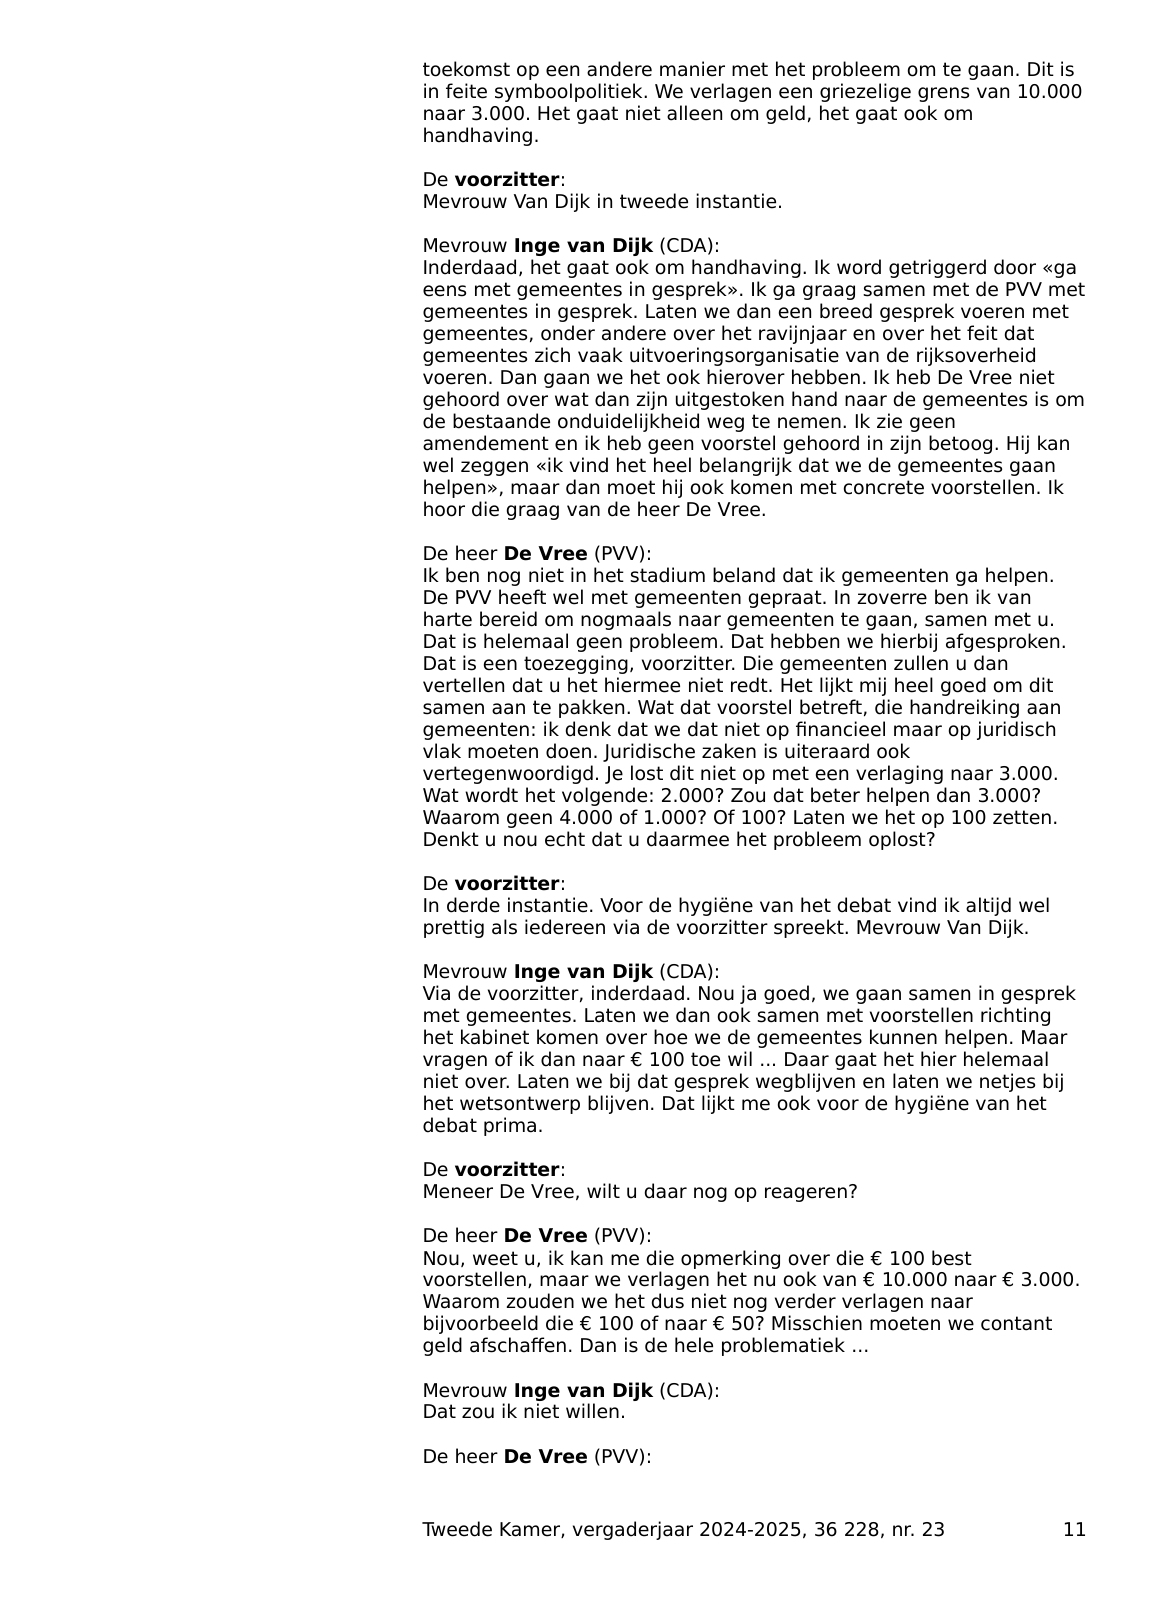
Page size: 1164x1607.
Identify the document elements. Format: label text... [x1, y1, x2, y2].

text De heer De Vree (PVV): [422, 1446, 1087, 1468]
text Nou, weet u, ik kan me die opmerking over die € 100 best voorstellen, maar we verlagen het nu ook van € 10.000 naar € 3.000. Waarom zouden we het dus niet nog verder verlagen naar bijvoorbeeld die € 100 of naar € 50? Misschien moeten we contant geld afschaffen. Dan is de hele problematiek ... [422, 1247, 1087, 1357]
text In derde instantie. Voor de hygiëne van het debat vind ik altijd wel prettig als iedereen via de voorzitter spreekt. Mevrouw Van Dijk. [422, 895, 1087, 939]
text Via de voorzitter, inderdaad. Nou ja goed, we gaan samen in gesprek met gemeentes. Laten we dan ook samen met voorstellen richting het kabinet komen over hoe we de gemeentes kunnen helpen. Maar vragen of ik dan naar € 100 toe wil ... Daar gaat het hier helemaal niet over. Laten we bij dat gesprek wegblijven en laten we netjes bij het wetsontwerp blijven. Dat lijkt me ook voor de hygiëne van het debat prima. [422, 983, 1087, 1137]
text Mevrouw Inge van Dijk (CDA): [422, 961, 1087, 983]
text Mevrouw Inge van Dijk (CDA): [422, 235, 1087, 257]
text De heer De Vree (PVV): [422, 543, 1087, 565]
text Ik ben nog niet in het stadium beland dat ik gemeenten ga helpen. De PVV heeft wel met gemeenten gepraat. In zoverre ben ik van harte bereid om nogmaals naar gemeenten te gaan, samen met u. Dat is helemaal geen probleem. Dat hebben we hierbij afgesproken. Dat is een toezegging, voorzitter. Die gemeenten zullen u dan vertellen dat u het hiermee niet redt. Het lijkt mij heel goed om dit samen aan te pakken. Wat dat voorstel betreft, die handreiking aan gemeenten: ik denk dat we dat niet op financieel maar op juridisch vlak moeten doen. Juridische zaken is uiteraard ook vertegenwoordigd. Je lost dit niet op met een verlaging naar 3.000. Wat wordt het volgende: 2.000? Zou dat beter helpen dan 3.000? Waarom geen 4.000 of 1.000? Of 100? Laten we het op 100 zetten. Denkt u nou echt dat u daarmee het probleem oplost? [422, 565, 1087, 851]
text De heer De Vree (PVV): [422, 1225, 1087, 1247]
text De voorzitter: [422, 1159, 1087, 1181]
text Meneer De Vree, wilt u daar nog op reageren? [422, 1181, 1087, 1203]
text De voorzitter: [422, 169, 1087, 191]
text Inderdaad, het gaat ook om handhaving. Ik word getriggerd door «ga eens met gemeentes in gesprek». Ik ga graag samen met de PVV met gemeentes in gesprek. Laten we dan een breed gesprek voeren met gemeentes, onder andere over het ravijnjaar en over het feit dat gemeentes zich vaak uitvoeringsorganisatie van de rijksoverheid voeren. Dan gaan we het ook hierover hebben. Ik heb De Vree niet gehoord over wat dan zijn uitgestoken hand naar de gemeentes is om de bestaande onduidelijkheid weg te nemen. Ik zie geen amendement en ik heb geen voorstel gehoord in zijn betoog. Hij kan wel zeggen «ik vind het heel belangrijk dat we de gemeentes gaan helpen», maar dan moet hij ook komen met concrete voorstellen. Ik hoor die graag van de heer De Vree. [422, 257, 1087, 521]
text Mevrouw Inge van Dijk (CDA): [422, 1379, 1087, 1401]
text toekomst op een andere manier met het probleem om te gaan. Dit is in feite symboolpolitiek. We verlagen een griezelige grens van 10.000 naar 3.000. Het gaat niet alleen om geld, het gaat ook om handhaving. [422, 59, 1087, 147]
text Mevrouw Van Dijk in tweede instantie. [422, 191, 1087, 213]
text De voorzitter: [422, 873, 1087, 895]
text Dat zou ik niet willen. [422, 1401, 1087, 1423]
